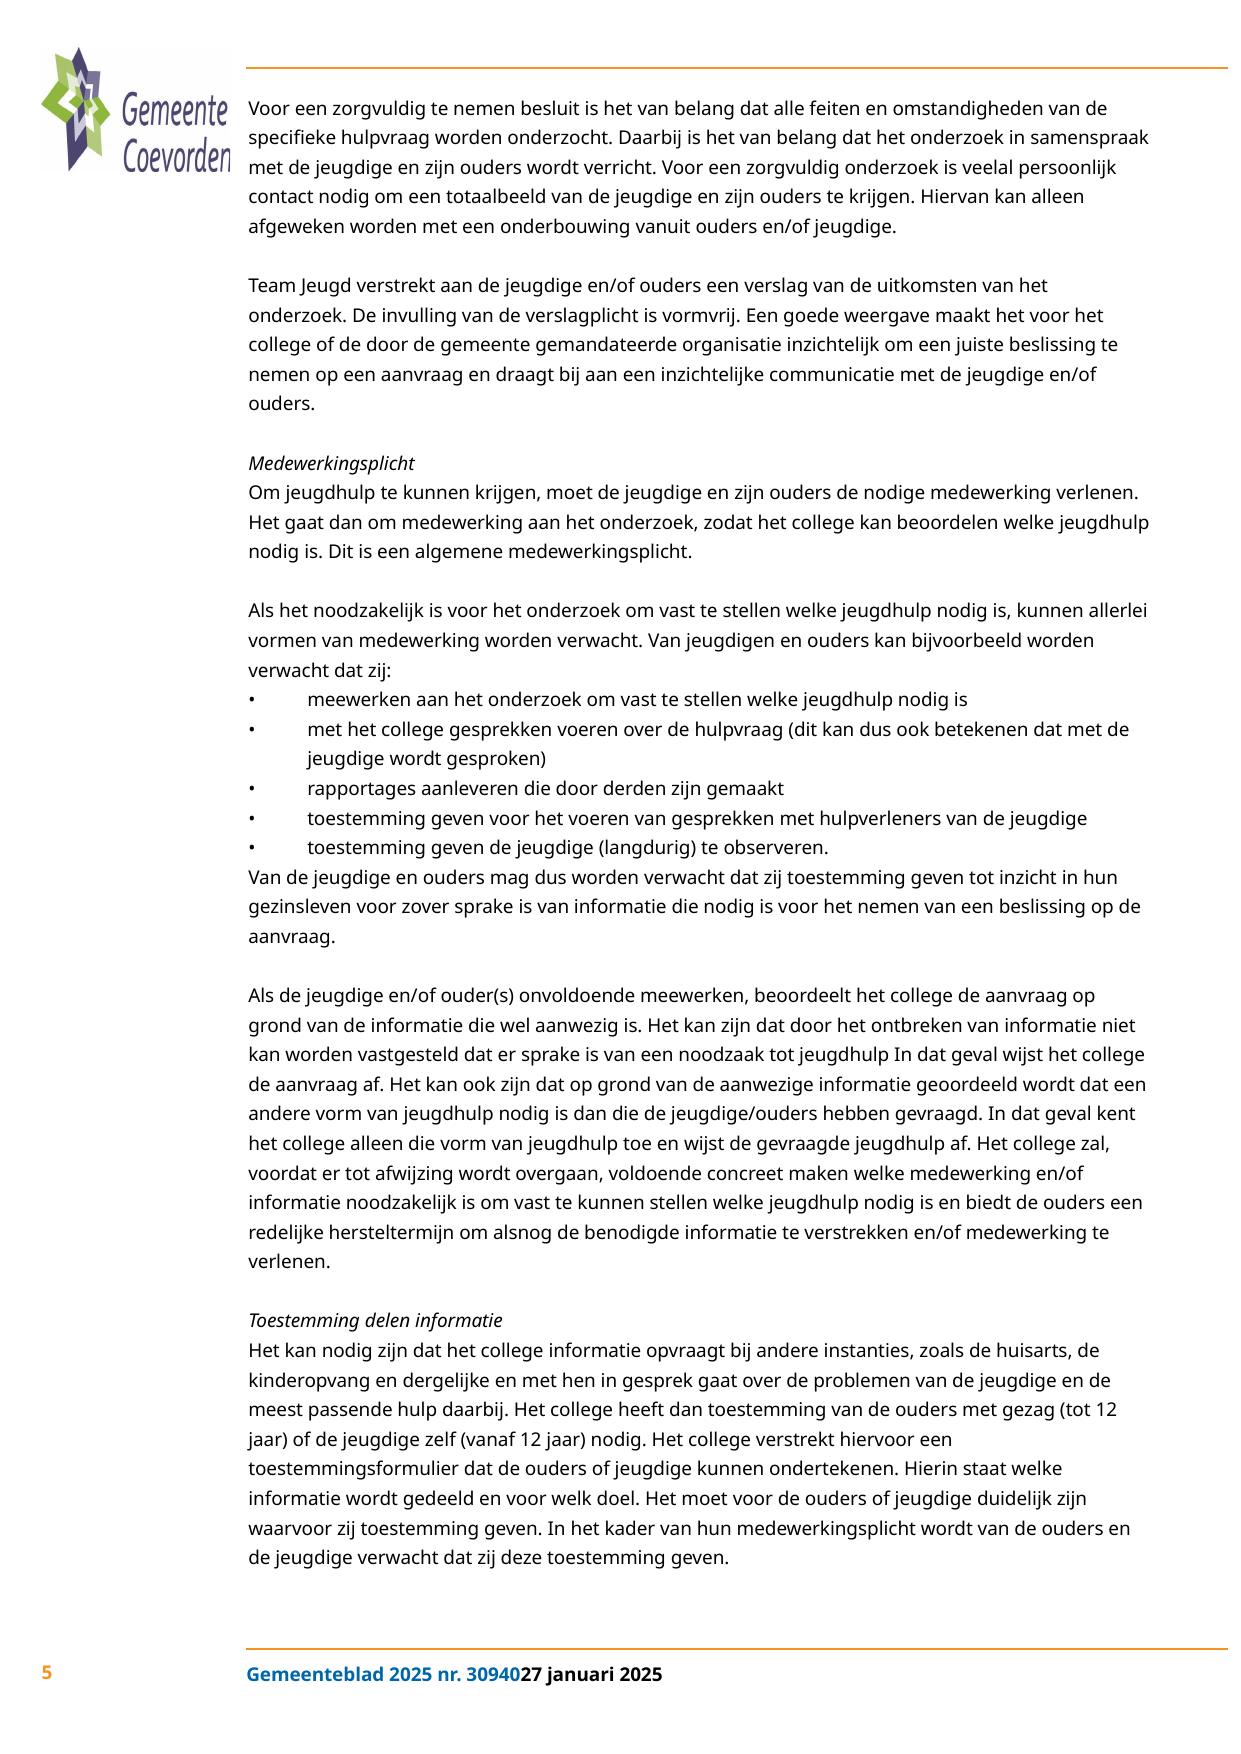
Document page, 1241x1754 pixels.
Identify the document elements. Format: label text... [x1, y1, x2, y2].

list rapportages aanleveren die door derden zijn gemaakt [248, 775, 1152, 801]
text Als het noodzakelijk is voor het onderzoek om vast te stellen welke jeugdhulp nodig is, kunnen allerlei vormen van medewerking worden verwacht. Van jeugdigen en ouders kan bijvoorbeeld worden verwacht dat zij: [248, 598, 1152, 683]
text Voor een zorgvuldig te nemen besluit is het van belang dat alle feiten en omstandigheden van de specifieke hulpvraag worden onderzocht. Daarbij is het van belang dat het onderzoek in samenspraak met de jeugdige en zijn ouders wordt verricht. Voor een zorgvuldig onderzoek is veelal persoonlijk contact nodig om een totaalbeeld van de jeugdige en zijn ouders te krijgen. Hiervan kan alleen afgeweken worden met een onderbouwing vanuit ouders en/of jeugdige. [248, 95, 1152, 239]
text Team Jeugd verstrekt aan de jeugdige en/of ouders een verslag van de uitkomsten van het onderzoek. De invulling van de verslagplicht is vormvrij. Een goede weergave maakt het voor het college of de door de gemeente gemandateerde organisatie inzichtelijk om een juiste beslissing te nemen op een aanvraag en draagt bij aan een inzichtelijke communicatie met de jeugdige en/of ouders. [248, 272, 1152, 416]
text Van de jeugdige en ouders mag dus worden verwacht dat zij toestemming geven tot inzicht in hun gezinsleven voor zover sprake is van informatie die nodig is voor het nemen van een beslissing op de aanvraag. [248, 864, 1152, 949]
list toestemming geven voor het voeren van gesprekken met hulpverleners van de jeugdige [248, 805, 1152, 831]
text Toestemming delen informatie [248, 1308, 1152, 1333]
text Het kan nodig zijn dat het college informatie opvraagt bij andere instanties, zoals de huisarts, de kinderopvang en dergelijke en met hen in gesprek gaat over de problemen van de jeugdige en de meest passende hulp daarbij. Het college heeft dan toestemming van de ouders met gezag (tot 12 jaar) of de jeugdige zelf (vanaf 12 jaar) nodig. Het college verstrekt hiervoor een toestemmingsformulier dat de ouders of jeugdige kunnen ondertekenen. Hierin staat welke informatie wordt gedeeld en voor welk doel. Het moet voor de ouders of jeugdige duidelijk zijn waarvoor zij toestemming geven. In het kader van hun medewerkingsplicht wordt van de ouders en de jeugdige verwacht dat zij deze toestemming geven. [248, 1337, 1152, 1570]
text Medewerkingsplicht [248, 450, 1152, 476]
list meewerken aan het onderzoek om vast te stellen welke jeugdhulp nodig is [248, 686, 1152, 712]
text Als de jeugdige en/of ouder(s) onvoldoende meewerken, beoordeelt het college de aanvraag op grond van de informatie die wel aanwezig is. Het kan zijn dat door het ontbreken van informatie niet kan worden vastgesteld dat er sprake is van een noodzaak tot jeugdhulp In dat geval wijst het college de aanvraag af. Het kan ook zijn dat op grond van de aanwezige informatie geoordeeld wordt dat een andere vorm van jeugdhulp nodig is dan die de jeugdige/ouders hebben gevraagd. In dat geval kent het college alleen die vorm van jeugdhulp toe en wijst de gevraagde jeugdhulp af. Het college zal, voordat er tot afwijzing wordt overgaan, voldoende concreet maken welke medewerking en/of informatie noodzakelijk is om vast te kunnen stellen welke jeugdhulp nodig is en biedt de ouders een redelijke hersteltermijn om alsnog de benodigde informatie te verstrekken en/of medewerking te verlenen. [248, 982, 1152, 1274]
text Om jeugdhulp te kunnen krijgen, moet de jeugdige en zijn ouders de nodige medewerking verlenen. Het gaat dan om medewerking aan het onderzoek, zodat het college kan beoordelen welke jeugdhulp nodig is. Dit is een algemene medewerkingsplicht. [248, 479, 1152, 564]
list met het college gesprekken voeren over de hulpvraag (dit kan dus ook betekenen dat met de jeugdige wordt gesproken) [248, 716, 1152, 771]
list toestemming geven de jeugdige (langdurig) te observeren. [248, 834, 1152, 860]
picture [41, 47, 231, 172]
